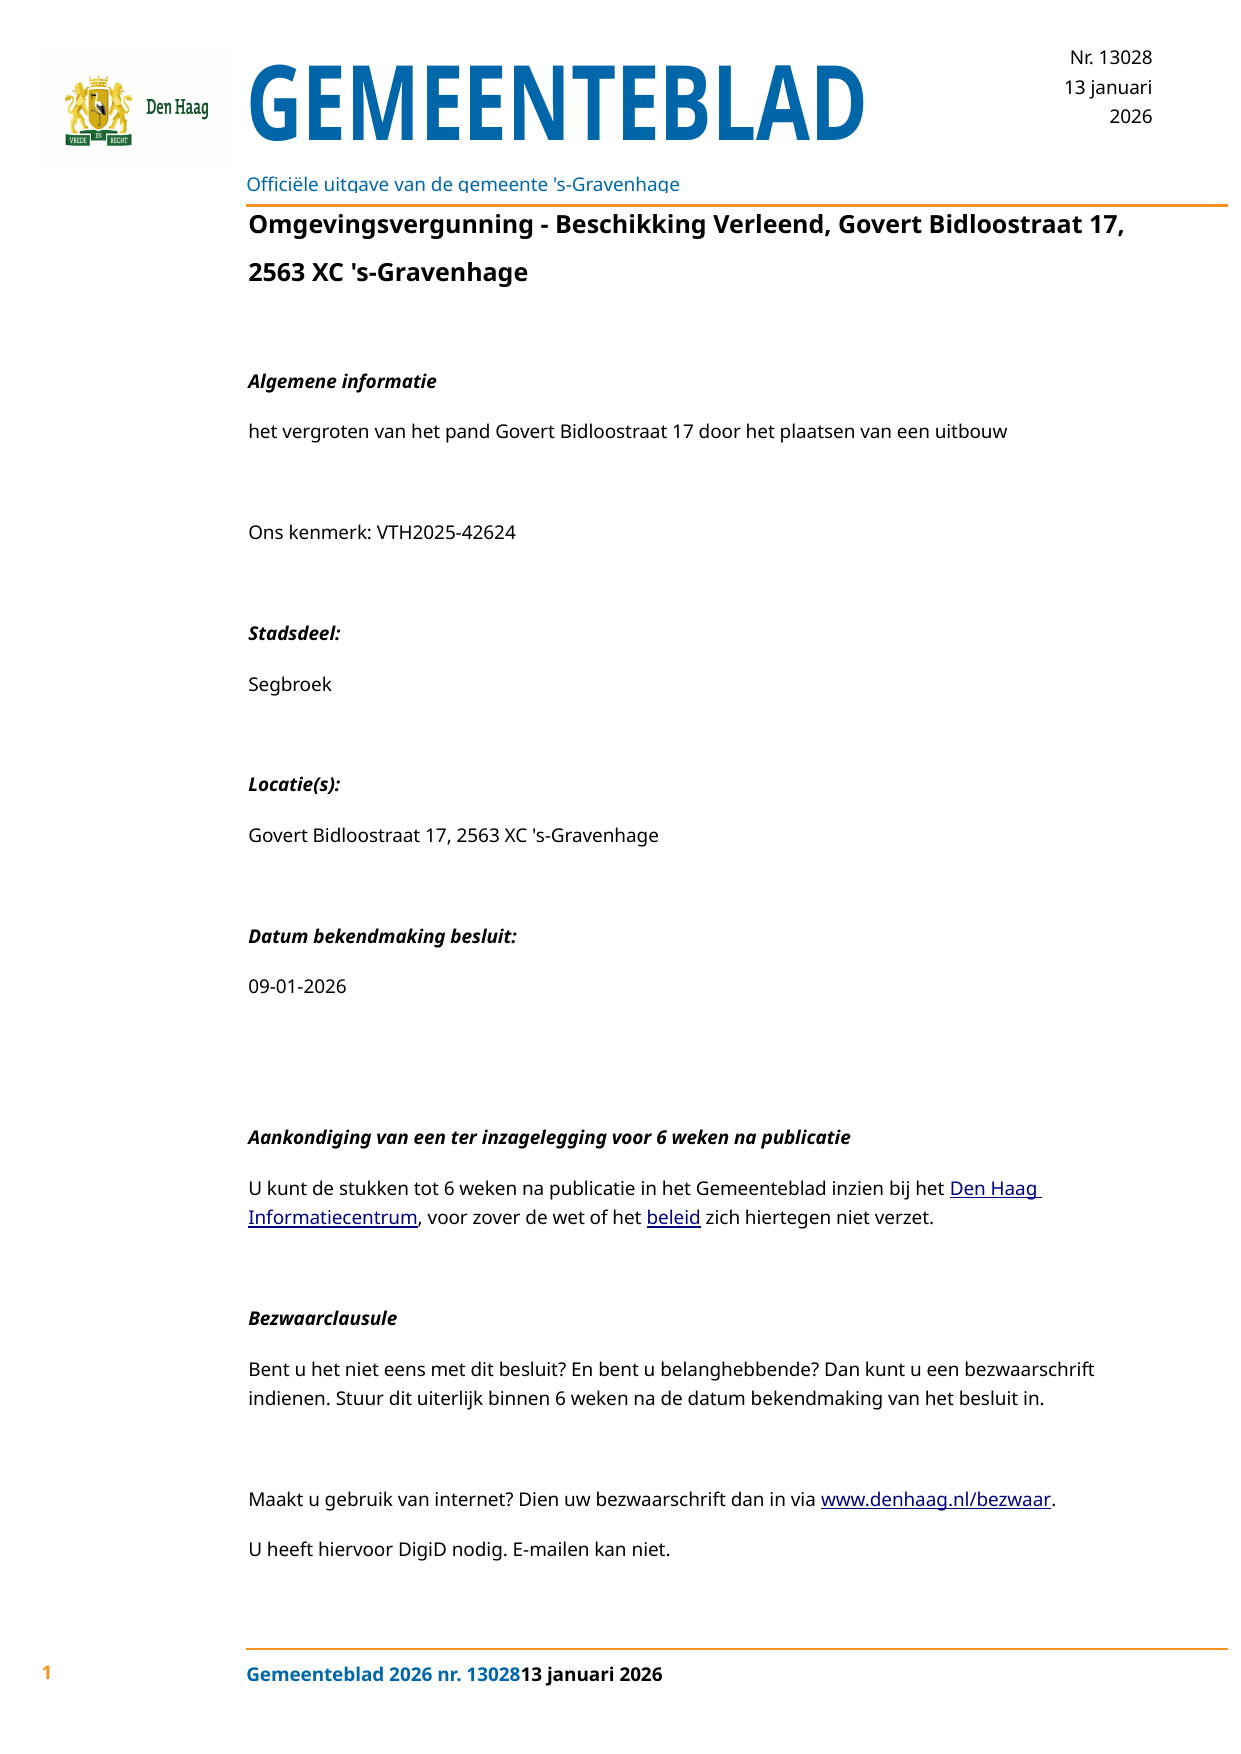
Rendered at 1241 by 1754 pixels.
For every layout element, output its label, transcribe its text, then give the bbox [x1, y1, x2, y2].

text het vergroten van het pand Govert Bidloostraat 17 door het plaatsen van een uitbouw [248, 419, 1152, 444]
text Stadsdeel: [248, 620, 1152, 646]
text 09-01-2026 [248, 973, 1152, 999]
text Ons kenmerk: VTH2025-42624 [248, 519, 1152, 545]
text U kunt de stukken tot 6 weken na publicatie in het Gemeenteblad inzien bij het Den Haag Informatiecentrum, voor zover de wet of het beleid zich hiertegen niet verzet. [248, 1175, 1152, 1230]
text U heeft hiervoor DigiD nodig. E-mailen kan niet. [248, 1537, 1152, 1562]
text Aankondiging van een ter inzagelegging voor 6 weken na publicatie [248, 1124, 1152, 1150]
text Govert Bidloostraat 17, 2563 XC 's-Gravenhage [248, 822, 1152, 848]
picture [41, 47, 231, 172]
text Segbroek [248, 671, 1152, 697]
text Bent u het niet eens met dit besluit? En bent u belanghebbende? Dan kunt u een bezwaarschrift indienen. Stuur dit uiterlijk binnen 6 weken na de datum bekendmaking van het besluit in. [248, 1356, 1152, 1411]
text Bezwaarclausule [248, 1305, 1152, 1331]
text Algemene informatie [248, 368, 1152, 394]
text Locatie(s): [248, 772, 1152, 797]
text Datum bekendmaking besluit: [248, 923, 1152, 949]
text Omgevingsvergunning - Beschikking Verleend, Govert Bidloostraat 17, 2563 XC 's-Gravenhage [248, 207, 1152, 288]
text Maakt u gebruik van internet? Dien uw bezwaarschrift dan in via www.denhaag.nl/bezwaar. [248, 1486, 1152, 1512]
